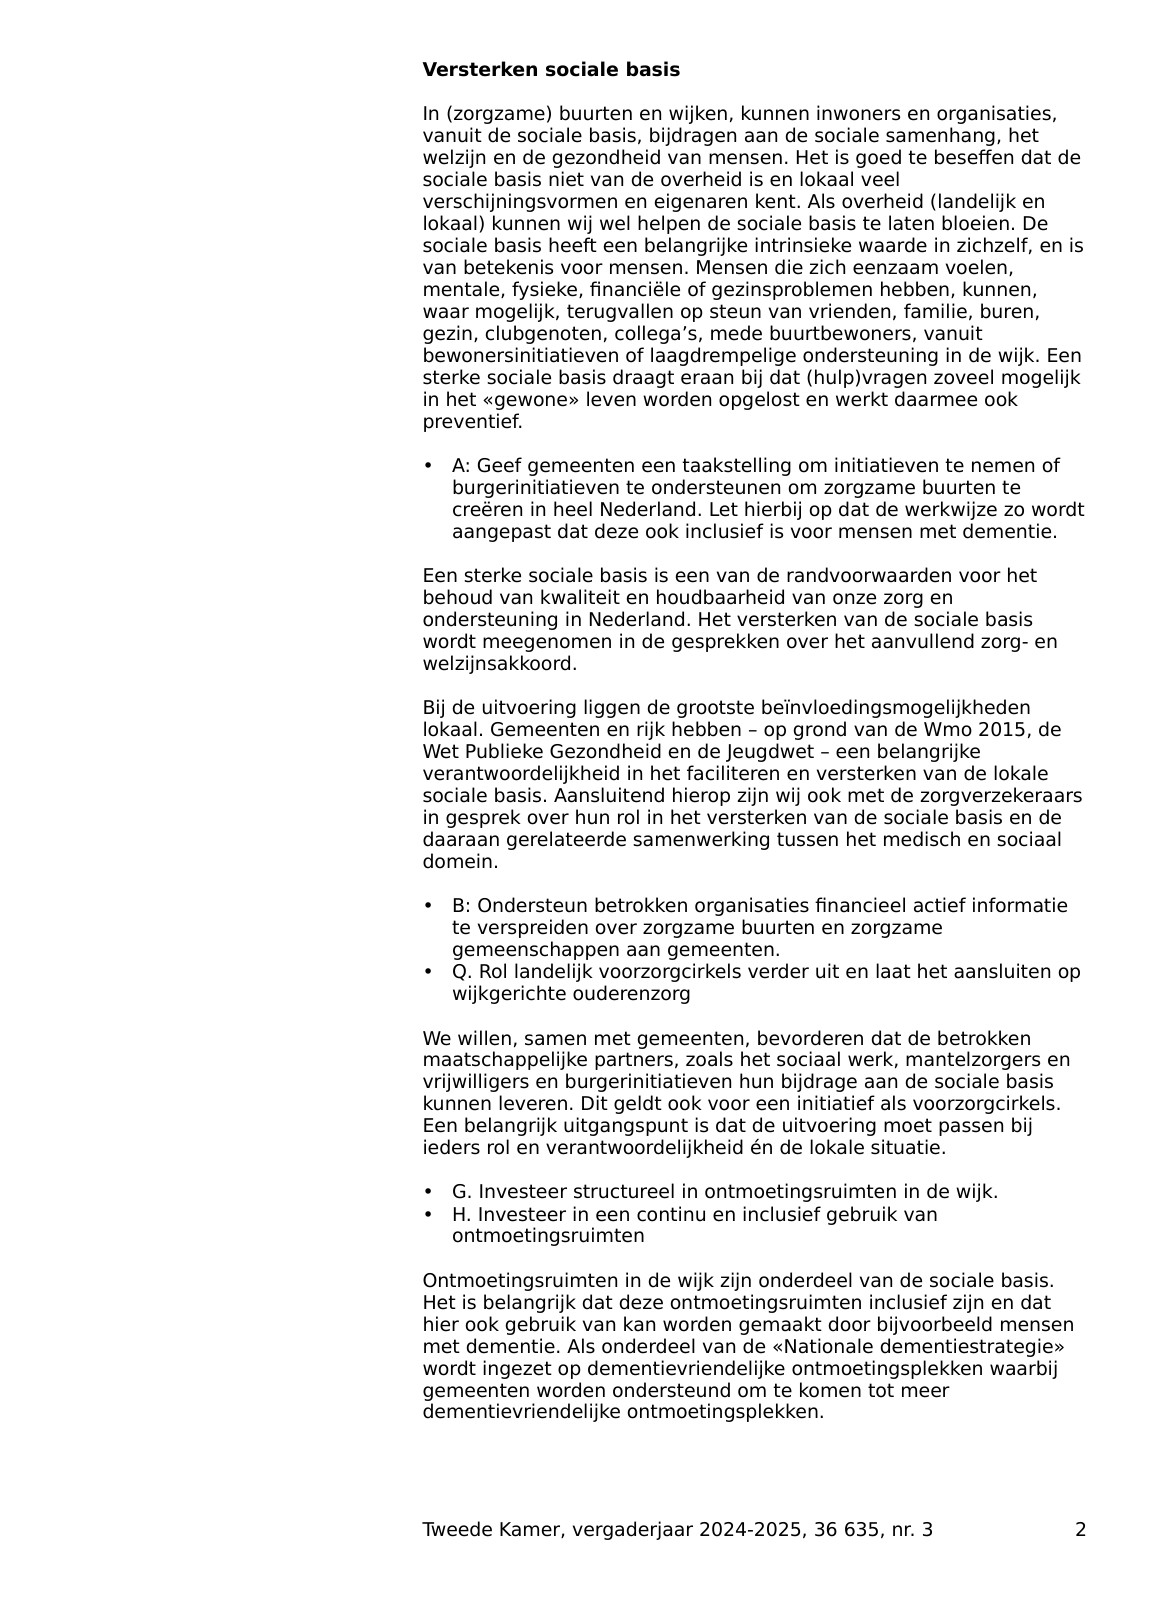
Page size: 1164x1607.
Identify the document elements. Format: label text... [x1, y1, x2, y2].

text • A: Geef gemeenten een taakstelling om initiatieven te nemen of burgerinitiatieven te ondersteunen om zorgzame buurten te creëren in heel Nederland. Let hierbij op dat de werkwijze zo wordt aangepast dat deze ook inclusief is voor mensen met dementie. [422, 455, 1087, 543]
text • G. Investeer structureel in ontmoetingsruimten in de wijk. [422, 1181, 1087, 1203]
text • Q. Rol landelijk voorzorgcirkels verder uit en laat het aansluiten op wijkgerichte ouderenzorg [422, 961, 1087, 1005]
text • H. Investeer in een continu en inclusief gebruik van ontmoetingsruimten [422, 1203, 1087, 1247]
subtitle Versterken sociale basis [422, 59, 1087, 81]
text We willen, samen met gemeenten, bevorderen dat de betrokken maatschappelijke partners, zoals het sociaal werk, mantelzorgers en vrijwilligers en burgerinitiatieven hun bijdrage aan de sociale basis kunnen leveren. Dit geldt ook voor een initiatief als voorzorgcirkels. Een belangrijk uitgangspunt is dat de uitvoering moet passen bij ieders rol en verantwoordelijkheid én de lokale situatie. [422, 1027, 1087, 1159]
text • B: Ondersteun betrokken organisaties financieel actief informatie te verspreiden over zorgzame buurten en zorgzame gemeenschappen aan gemeenten. [422, 895, 1087, 961]
text Ontmoetingsruimten in de wijk zijn onderdeel van de sociale basis. Het is belangrijk dat deze ontmoetingsruimten inclusief zijn en dat hier ook gebruik van kan worden gemaakt door bijvoorbeeld mensen met dementie. Als onderdeel van de «Nationale dementiestrategie» wordt ingezet op dementievriendelijke ontmoetingsplekken waarbij gemeenten worden ondersteund om te komen tot meer dementievriendelijke ontmoetingsplekken. [422, 1269, 1087, 1423]
text In (zorgzame) buurten en wijken, kunnen inwoners en organisaties, vanuit de sociale basis, bijdragen aan de sociale samenhang, het welzijn en de gezondheid van mensen. Het is goed te beseffen dat de sociale basis niet van de overheid is en lokaal veel verschijningsvormen en eigenaren kent. Als overheid (landelijk en lokaal) kunnen wij wel helpen de sociale basis te laten bloeien. De sociale basis heeft een belangrijke intrinsieke waarde in zichzelf, en is van betekenis voor mensen. Mensen die zich eenzaam voelen, mentale, fysieke, financiële of gezinsproblemen hebben, kunnen, waar mogelijk, terugvallen op steun van vrienden, familie, buren, gezin, clubgenoten, collega’s, mede buurtbewoners, vanuit bewonersinitiatieven of laagdrempelige ondersteuning in de wijk. Een sterke sociale basis draagt eraan bij dat (hulp)vragen zoveel mogelijk in het «gewone» leven worden opgelost en werkt daarmee ook preventief. [422, 103, 1087, 433]
text Bij de uitvoering liggen de grootste beïnvloedingsmogelijkheden lokaal. Gemeenten en rijk hebben – op grond van de Wmo 2015, de Wet Publieke Gezondheid en de Jeugdwet – een belangrijke verantwoordelijkheid in het faciliteren en versterken van de lokale sociale basis. Aansluitend hierop zijn wij ook met de zorgverzekeraars in gesprek over hun rol in het versterken van de sociale basis en de daaraan gerelateerde samenwerking tussen het medisch en sociaal domein. [422, 697, 1087, 873]
text Een sterke sociale basis is een van de randvoorwaarden voor het behoud van kwaliteit en houdbaarheid van onze zorg en ondersteuning in Nederland. Het versterken van de sociale basis wordt meegenomen in de gesprekken over het aanvullend zorg- en welzijnsakkoord. [422, 565, 1087, 675]
